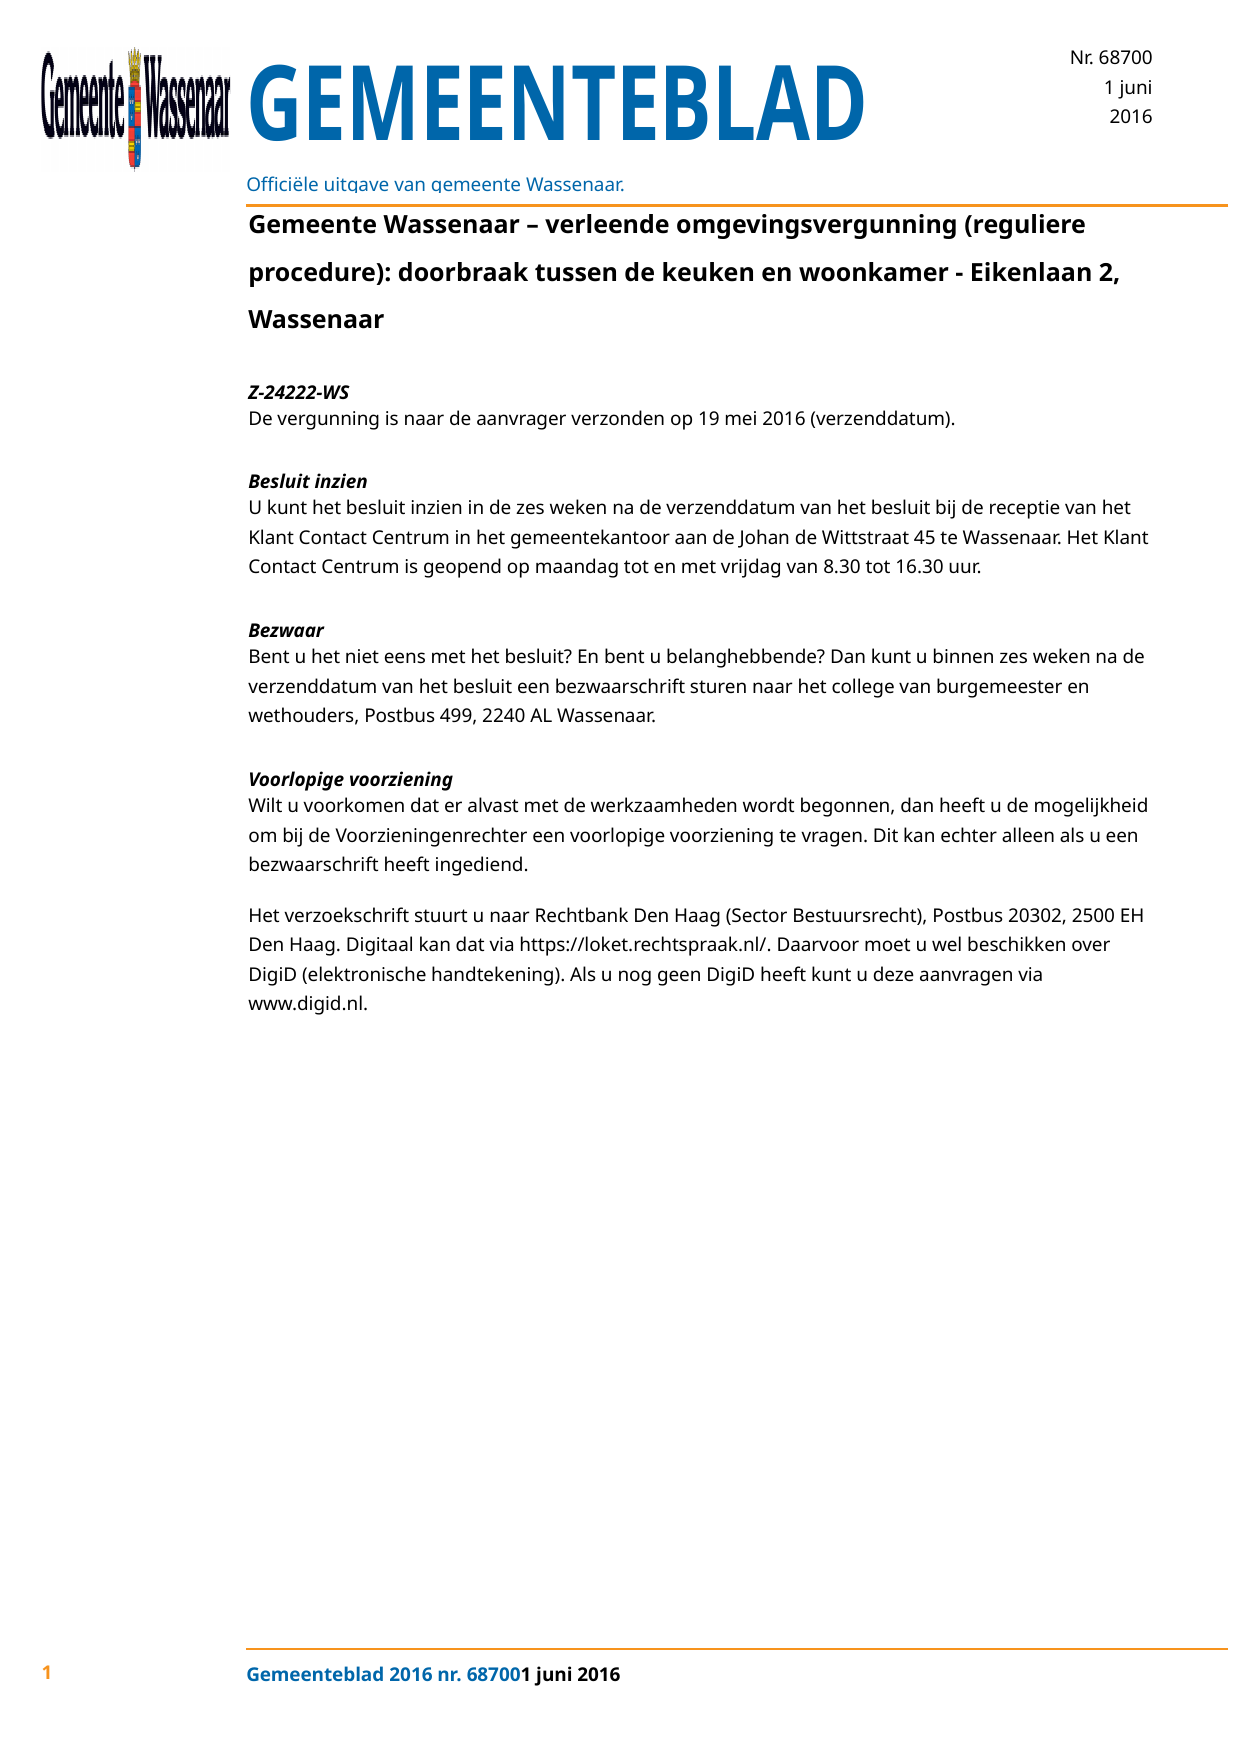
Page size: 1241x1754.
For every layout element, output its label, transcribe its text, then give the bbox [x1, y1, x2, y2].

text Z-24222-WS [248, 379, 1152, 405]
text Gemeente Wassenaar – verleende omgevingsvergunning (reguliere procedure): doorbraak tussen de keuken en woonkamer - Eikenlaan 2, Wassenaar [248, 207, 1152, 336]
text Bezwaar [248, 618, 1152, 643]
text Wilt u voorkomen dat er alvast met de werkzaamheden wordt begonnen, dan heeft u de mogelijkheid om bij de Voorzieningenrechter een voorlopige voorziening te vragen. Dit kan echter alleen als u een bezwaarschrift heeft ingediend. [248, 792, 1152, 877]
text U kunt het besluit inzien in de zes weken na de verzenddatum van het besluit bij de receptie van het Klant Contact Centrum in het gemeentekantoor aan de Johan de Wittstraat 45 te Wassenaar. Het Klant Contact Centrum is geopend op maandag tot en met vrijdag van 8.30 tot 16.30 uur. [248, 494, 1152, 579]
text Het verzoekschrift stuurt u naar Rechtbank Den Haag (Sector Bestuursrecht), Postbus 20302, 2500 EH Den Haag. Digitaal kan dat via https://loket.rechtspraak.nl/. Daarvoor moet u wel beschikken over DigiD (elektronische handtekening). Als u nog geen DigiD heeft kunt u deze aanvragen via www.digid.nl. [248, 902, 1152, 1016]
text De vergunning is naar de aanvrager verzonden op 19 mei 2016 (verzenddatum). [248, 405, 1152, 431]
text Bent u het niet eens met het besluit? En bent u belanghebbende? Dan kunt u binnen zes weken na de verzenddatum van het besluit een bezwaarschrift sturen naar het college van burgemeester en wethouders, Postbus 499, 2240 AL Wassenaar. [248, 643, 1152, 728]
text Voorlopige voorziening [248, 766, 1152, 792]
text Besluit inzien [248, 469, 1152, 494]
picture [41, 47, 231, 172]
